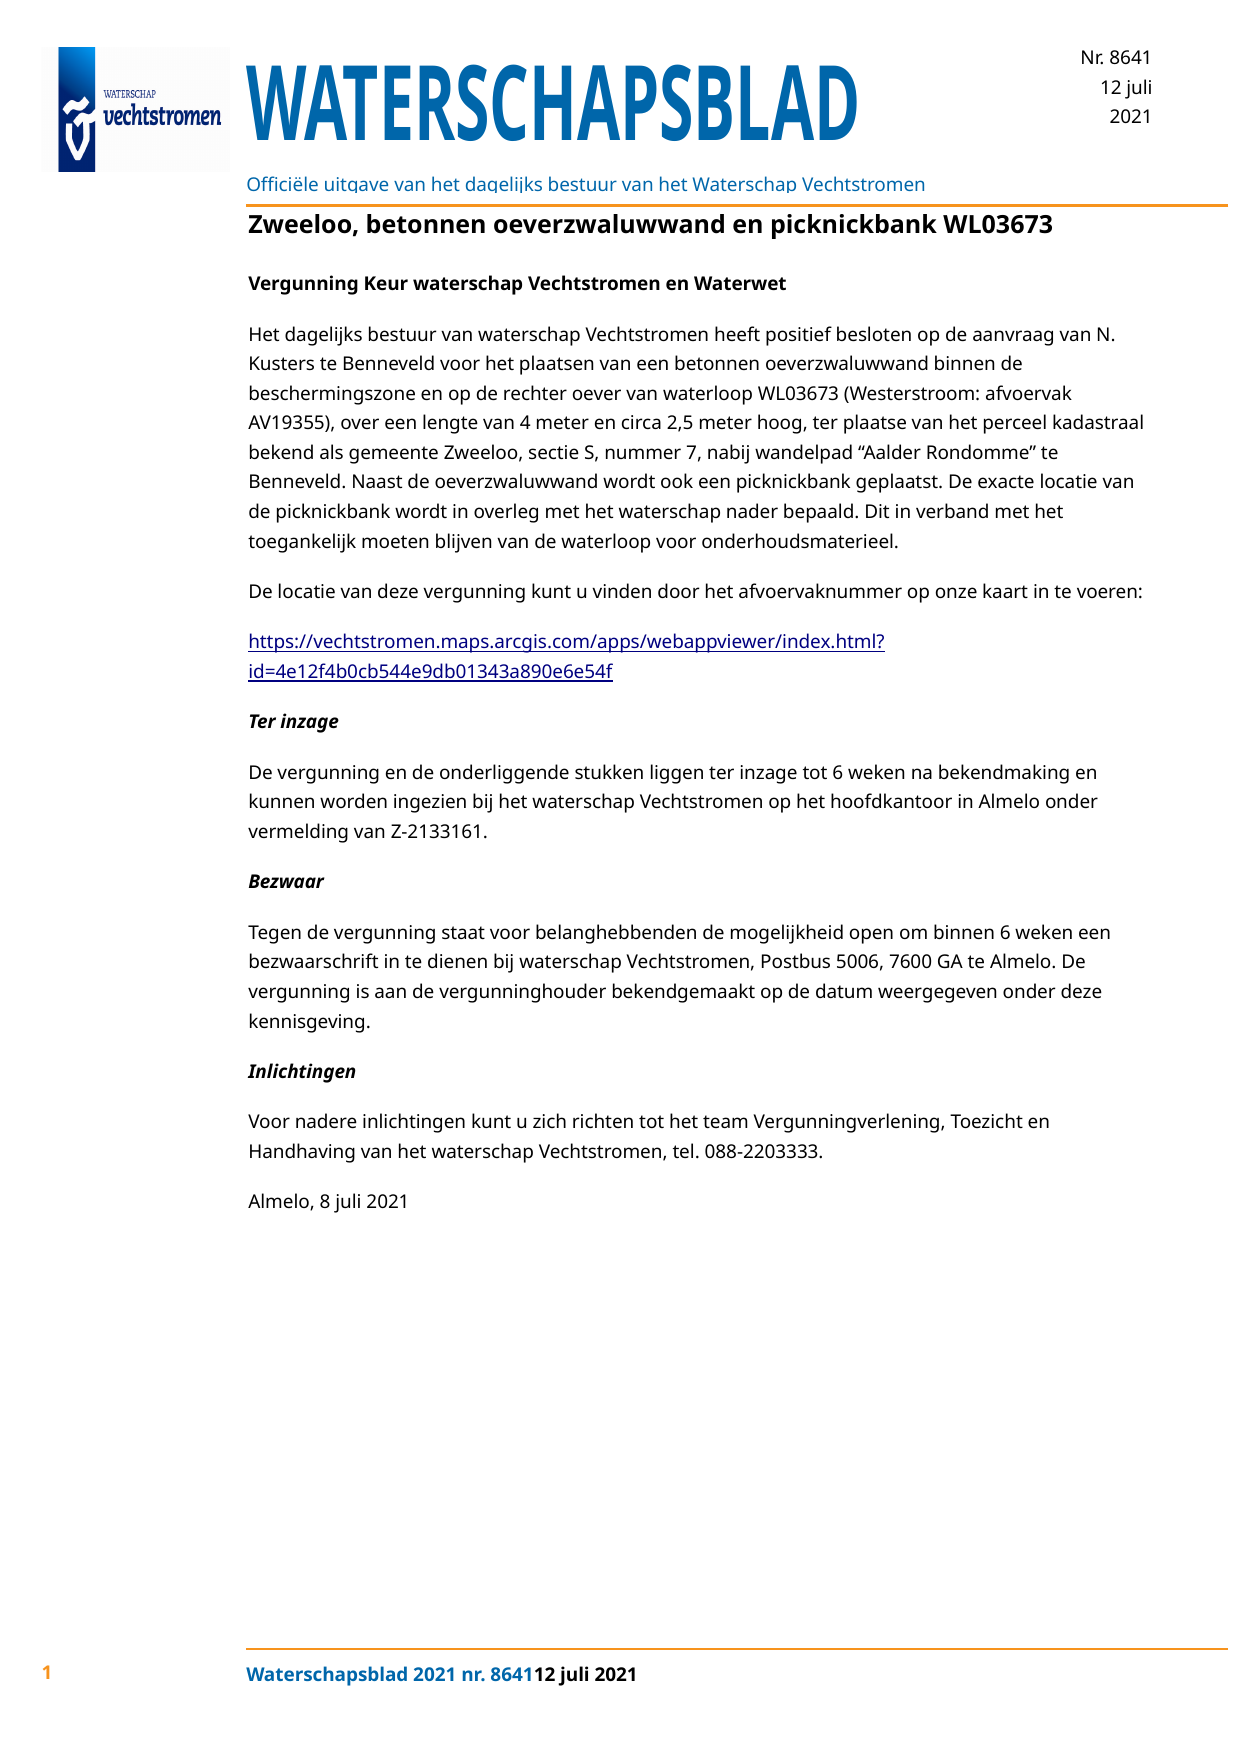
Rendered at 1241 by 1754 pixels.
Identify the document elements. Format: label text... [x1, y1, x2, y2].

text https://vechtstromen.maps.arcgis.com/apps/webappviewer/index.html?id=4e12f4b0cb544e9db01343a890e6e54f [248, 629, 1152, 684]
text De vergunning en de onderliggende stukken liggen ter inzage tot 6 weken na bekendmaking en kunnen worden ingezien bij het waterschap Vechtstromen op het hoofdkantoor in Almelo onder vermelding van Z-2133161. [248, 759, 1152, 844]
text Het dagelijks bestuur van waterschap Vechtstromen heeft positief besloten op de aanvraag van N. Kusters te Benneveld voor het plaatsen van een betonnen oeverzwaluwwand binnen de beschermingszone en op de rechter oever van waterloop WL03673 (Westerstroom: afvoervak AV19355), over een lengte van 4 meter en circa 2,5 meter hoog, ter plaatse van het perceel kadastraal bekend als gemeente Zweeloo, sectie S, nummer 7, nabij wandelpad “Aalder Rondomme” te Benneveld. Naast de oeverzwaluwwand wordt ook een picknickbank geplaatst. De exacte locatie van de picknickbank wordt in overleg met het waterschap nader bepaald. Dit in verband met het toegankelijk moeten blijven van de waterloop voor onderhoudsmaterieel. [248, 321, 1152, 553]
text Voor nadere inlichtingen kunt u zich richten tot het team Vergunningverlening, Toezicht en Handhaving van het waterschap Vechtstromen, tel. 088-2203333. [248, 1109, 1152, 1164]
text Zweeloo, betonnen oeverzwaluwwand en picknickbank WL03673 [248, 207, 1152, 241]
text Inlichtingen [248, 1058, 1152, 1084]
text Vergunning Keur waterschap Vechtstromen en Waterwet [248, 270, 1152, 296]
text Almelo, 8 juli 2021 [248, 1189, 1152, 1214]
text Ter inzage [248, 709, 1152, 734]
text Bezwaar [248, 869, 1152, 894]
picture [41, 47, 231, 172]
text De locatie van deze vergunning kunt u vinden door het afvoervaknummer op onze kaart in te voeren: [248, 578, 1152, 604]
text Tegen de vergunning staat voor belanghebbenden de mogelijkheid open om binnen 6 weken een bezwaarschrift in te dienen bij waterschap Vechtstromen, Postbus 5006, 7600 GA te Almelo. De vergunning is aan de vergunninghouder bekendgemaakt op de datum weergegeven onder deze kennisgeving. [248, 919, 1152, 1033]
